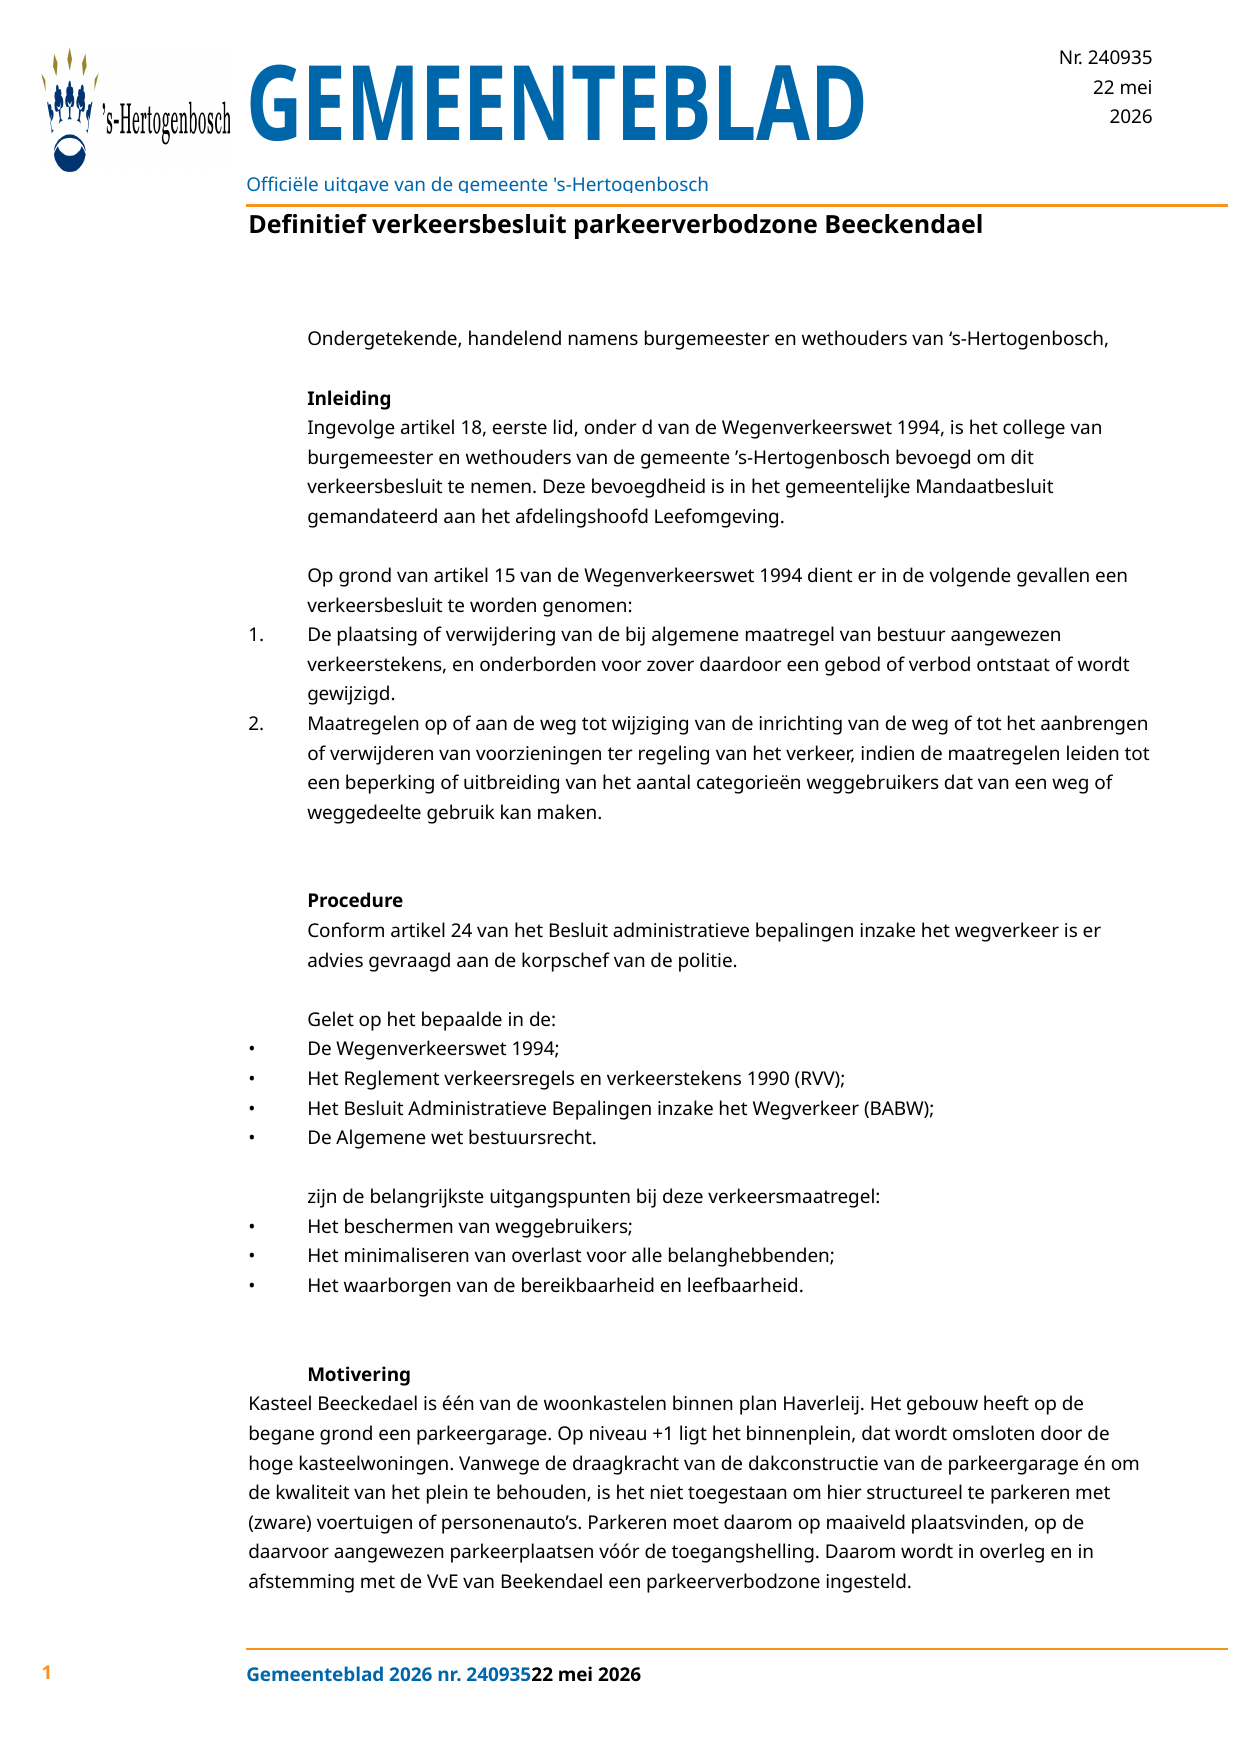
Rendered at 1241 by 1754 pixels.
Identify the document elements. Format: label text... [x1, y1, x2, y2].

list De plaatsing of verwijdering van de bij algemene maatregel van bestuur aangewezen verkeerstekens, en onderborden voor zover daardoor een gebod of verbod ontstaat of wordt gewijzigd. [248, 621, 1152, 706]
list zijn de belangrijkste uitgangspunten bij deze verkeersmaatregel: [248, 1183, 1152, 1209]
list Het beschermen van weggebruikers; [248, 1213, 1152, 1239]
list Het Reglement verkeersregels en verkeerstekens 1990 (RVV); [248, 1065, 1152, 1091]
text Definitief verkeersbesluit parkeerverbodzone Beeckendael [248, 207, 1152, 241]
list Conform artikel 24 van het Besluit administratieve bepalingen inzake het wegverkeer is er advies gevraagd aan de korpschef van de politie. [248, 917, 1152, 973]
list Ingevolge artikel 18, eerste lid, onder d van de Wegenverkeerswet 1994, is het college van burgemeester en wethouders van de gemeente ’s-Hertogenbosch bevoegd om dit verkeersbesluit te nemen. Deze bevoegdheid is in het gemeentelijke Mandaatbesluit gemandateerd aan het afdelingshoofd Leefomgeving. [248, 414, 1152, 529]
picture [41, 47, 231, 172]
list Inleiding [248, 385, 1152, 411]
list Maatregelen op of aan de weg tot wijziging van de inrichting van de weg of tot het aanbrengen of verwijderen van voorzieningen ter regeling van het verkeer, indien de maatregelen leiden tot een beperking of uitbreiding van het aantal categorieën weggebruikers dat van een weg of weggedeelte gebruik kan maken. [248, 710, 1152, 825]
text Kasteel Beeckedael is één van de woonkastelen binnen plan Haverleij. Het gebouw heeft op de begane grond een parkeergarage. Op niveau +1 ligt het binnenplein, dat wordt omsloten door de hoge kasteelwoningen. Vanwege de draagkracht van de dakconstructie van de parkeergarage én om de kwaliteit van het plein te behouden, is het niet toegestaan om hier structureel te parkeren met (zware) voertuigen of personenauto’s. Parkeren moet daarom op maaiveld plaatsvinden, op de daarvoor aangewezen parkeerplaatsen vóór de toegangshelling. Daarom wordt in overleg en in afstemming met de VvE van Beekendael een parkeerverbodzone ingesteld. [248, 1391, 1152, 1594]
list Gelet op het bepaalde in de: [248, 1006, 1152, 1032]
list De Algemene wet bestuursrecht. [248, 1124, 1152, 1150]
list Het minimaliseren van overlast voor alle belanghebbenden; [248, 1243, 1152, 1268]
list Het Besluit Administratieve Bepalingen inzake het Wegverkeer (BABW); [248, 1095, 1152, 1121]
list Het waarborgen van de bereikbaarheid en leefbaarheid. [248, 1272, 1152, 1298]
list Ondergetekende, handelend namens burgemeester en wethouders van ‘s-Hertogenbosch, [248, 326, 1152, 351]
list Motivering [248, 1361, 1152, 1387]
list Op grond van artikel 15 van de Wegenverkeerswet 1994 dient er in de volgende gevallen een verkeersbesluit te worden genomen: [248, 562, 1152, 618]
list Procedure [248, 888, 1152, 913]
list De Wegenverkeerswet 1994; [248, 1036, 1152, 1061]
